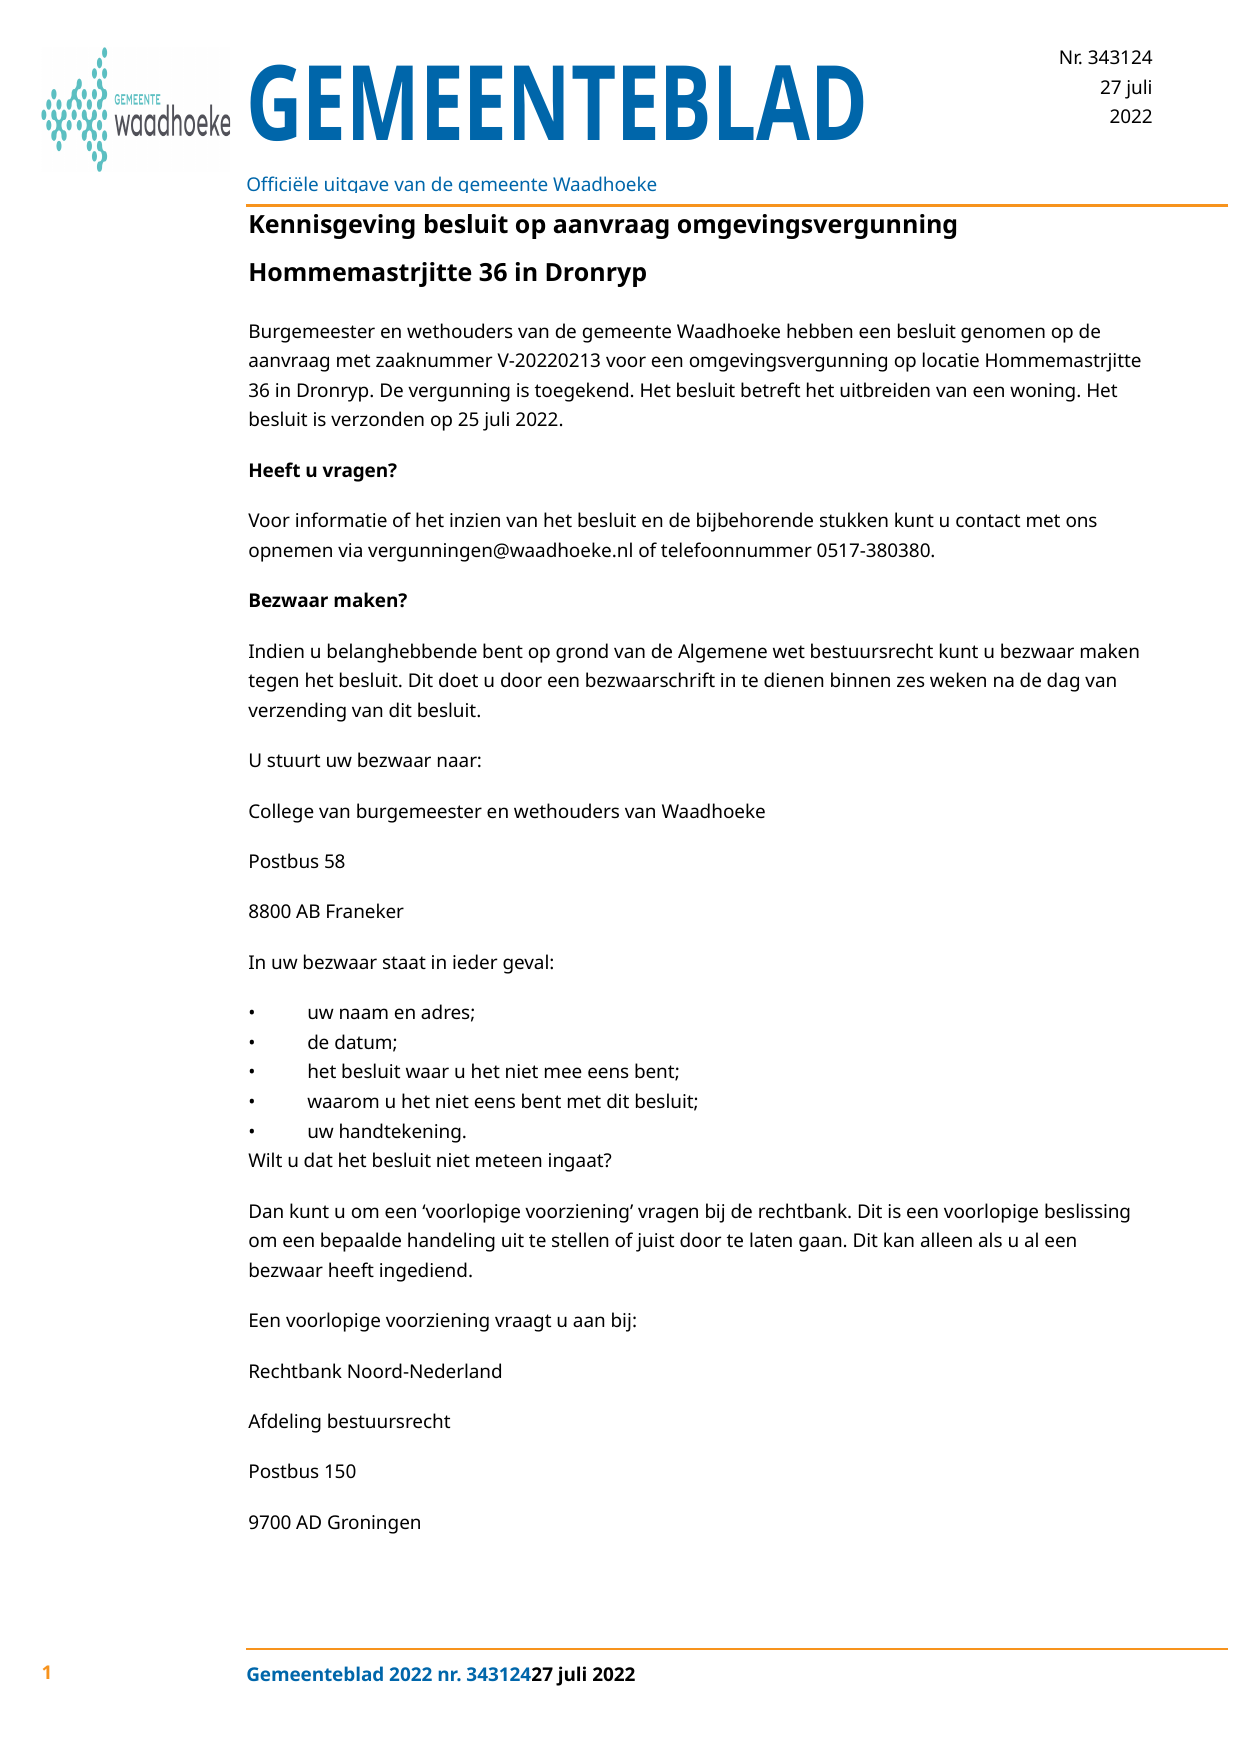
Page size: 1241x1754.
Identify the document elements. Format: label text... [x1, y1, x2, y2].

list uw handtekening. [248, 1118, 1152, 1144]
text In uw bezwaar staat in ieder geval: [248, 949, 1152, 975]
text Burgemeester en wethouders van de gemeente Waadhoeke hebben een besluit genomen op de aanvraag met zaaknummer V-20220213 voor een omgevingsvergunning op locatie Hommemastrjitte 36 in Dronryp. De vergunning is toegekend. Het besluit betreft het uitbreiden van een woning. Het besluit is verzonden op 25 juli 2022. [248, 318, 1152, 432]
text Indien u belanghebbende bent op grond van de Algemene wet bestuursrecht kunt u bezwaar maken tegen het besluit. Dit doet u door een bezwaarschrift in te dienen binnen zes weken na de dag van verzending van dit besluit. [248, 638, 1152, 723]
text 8800 AB Franeker [248, 899, 1152, 924]
text Postbus 58 [248, 848, 1152, 874]
list de datum; [248, 1029, 1152, 1055]
text College van burgemeester en wethouders van Waadhoeke [248, 798, 1152, 824]
list het besluit waar u het niet mee eens bent; [248, 1059, 1152, 1084]
picture [41, 47, 231, 172]
list waarom u het niet eens bent met dit besluit; [248, 1088, 1152, 1114]
text Kennisgeving besluit op aanvraag omgevingsvergunning Hommemastrjitte 36 in Dronryp [248, 207, 1152, 288]
text Heeft u vragen? [248, 457, 1152, 483]
text Een voorlopige voorziening vraagt u aan bij: [248, 1307, 1152, 1333]
text Wilt u dat het besluit niet meteen ingaat? [248, 1147, 1152, 1173]
text Postbus 150 [248, 1459, 1152, 1484]
text Voor informatie of het inzien van het besluit en de bijbehorende stukken kunt u contact met ons opnemen via vergunningen@waadhoeke.nl of telefoonnummer 0517-380380. [248, 507, 1152, 563]
text Rechtbank Noord-Nederland [248, 1358, 1152, 1384]
list uw naam en adres; [248, 999, 1152, 1025]
text Dan kunt u om een ‘voorlopige voorziening’ vragen bij de rechtbank. Dit is een voorlopige beslissing om een bepaalde handeling uit te stellen of juist door te laten gaan. Dit kan alleen als u al een bezwaar heeft ingediend. [248, 1198, 1152, 1283]
text 9700 AD Groningen [248, 1509, 1152, 1535]
text Afdeling bestuursrecht [248, 1408, 1152, 1434]
text Bezwaar maken? [248, 587, 1152, 613]
text U stuurt uw bezwaar naar: [248, 747, 1152, 773]
